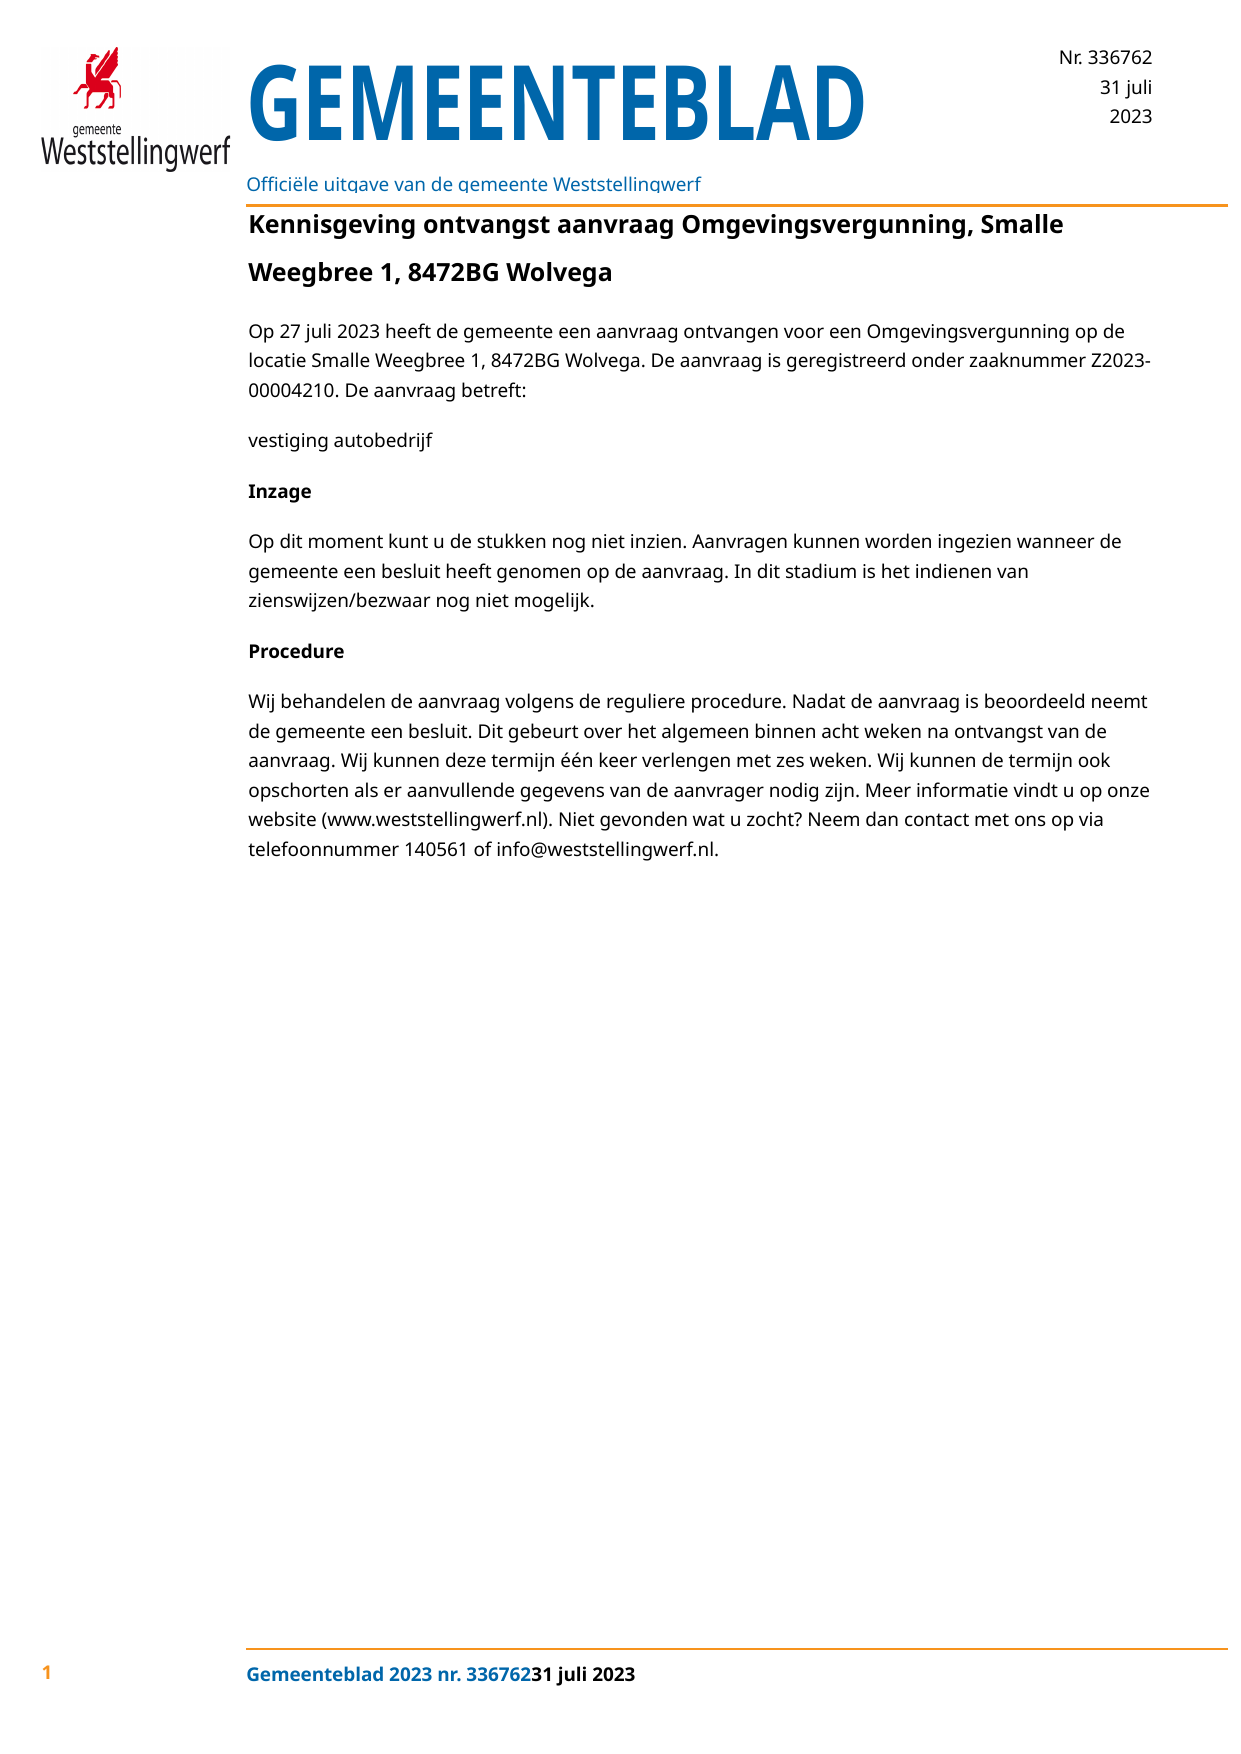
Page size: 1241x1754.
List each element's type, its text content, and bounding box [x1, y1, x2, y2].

picture [41, 47, 231, 172]
text Inzage [248, 478, 1152, 504]
text Op 27 juli 2023 heeft de gemeente een aanvraag ontvangen voor een Omgevingsvergunning op de locatie Smalle Weegbree 1, 8472BG Wolvega. De aanvraag is geregistreerd onder zaaknummer Z2023-00004210. De aanvraag betreft: [248, 318, 1152, 403]
text vestiging autobedrijf [248, 427, 1152, 453]
text Procedure [248, 638, 1152, 664]
text Op dit moment kunt u de stukken nog niet inzien. Aanvragen kunnen worden ingezien wanneer de gemeente een besluit heeft genomen op de aanvraag. In dit stadium is het indienen van zienswijzen/bezwaar nog niet mogelijk. [248, 528, 1152, 613]
text Wij behandelen de aanvraag volgens de reguliere procedure. Nadat de aanvraag is beoordeeld neemt de gemeente een besluit. Dit gebeurt over het algemeen binnen acht weken na ontvangst van de aanvraag. Wij kunnen deze termijn één keer verlengen met zes weken. Wij kunnen de termijn ook opschorten als er aanvullende gegevens van de aanvrager nodig zijn. Meer informatie vindt u op onze website (www.weststellingwerf.nl). Niet gevonden wat u zocht? Neem dan contact met ons op via telefoonnummer 140561 of info@weststellingwerf.nl. [248, 688, 1152, 862]
text Kennisgeving ontvangst aanvraag Omgevingsvergunning, Smalle Weegbree 1, 8472BG Wolvega [248, 207, 1152, 288]
